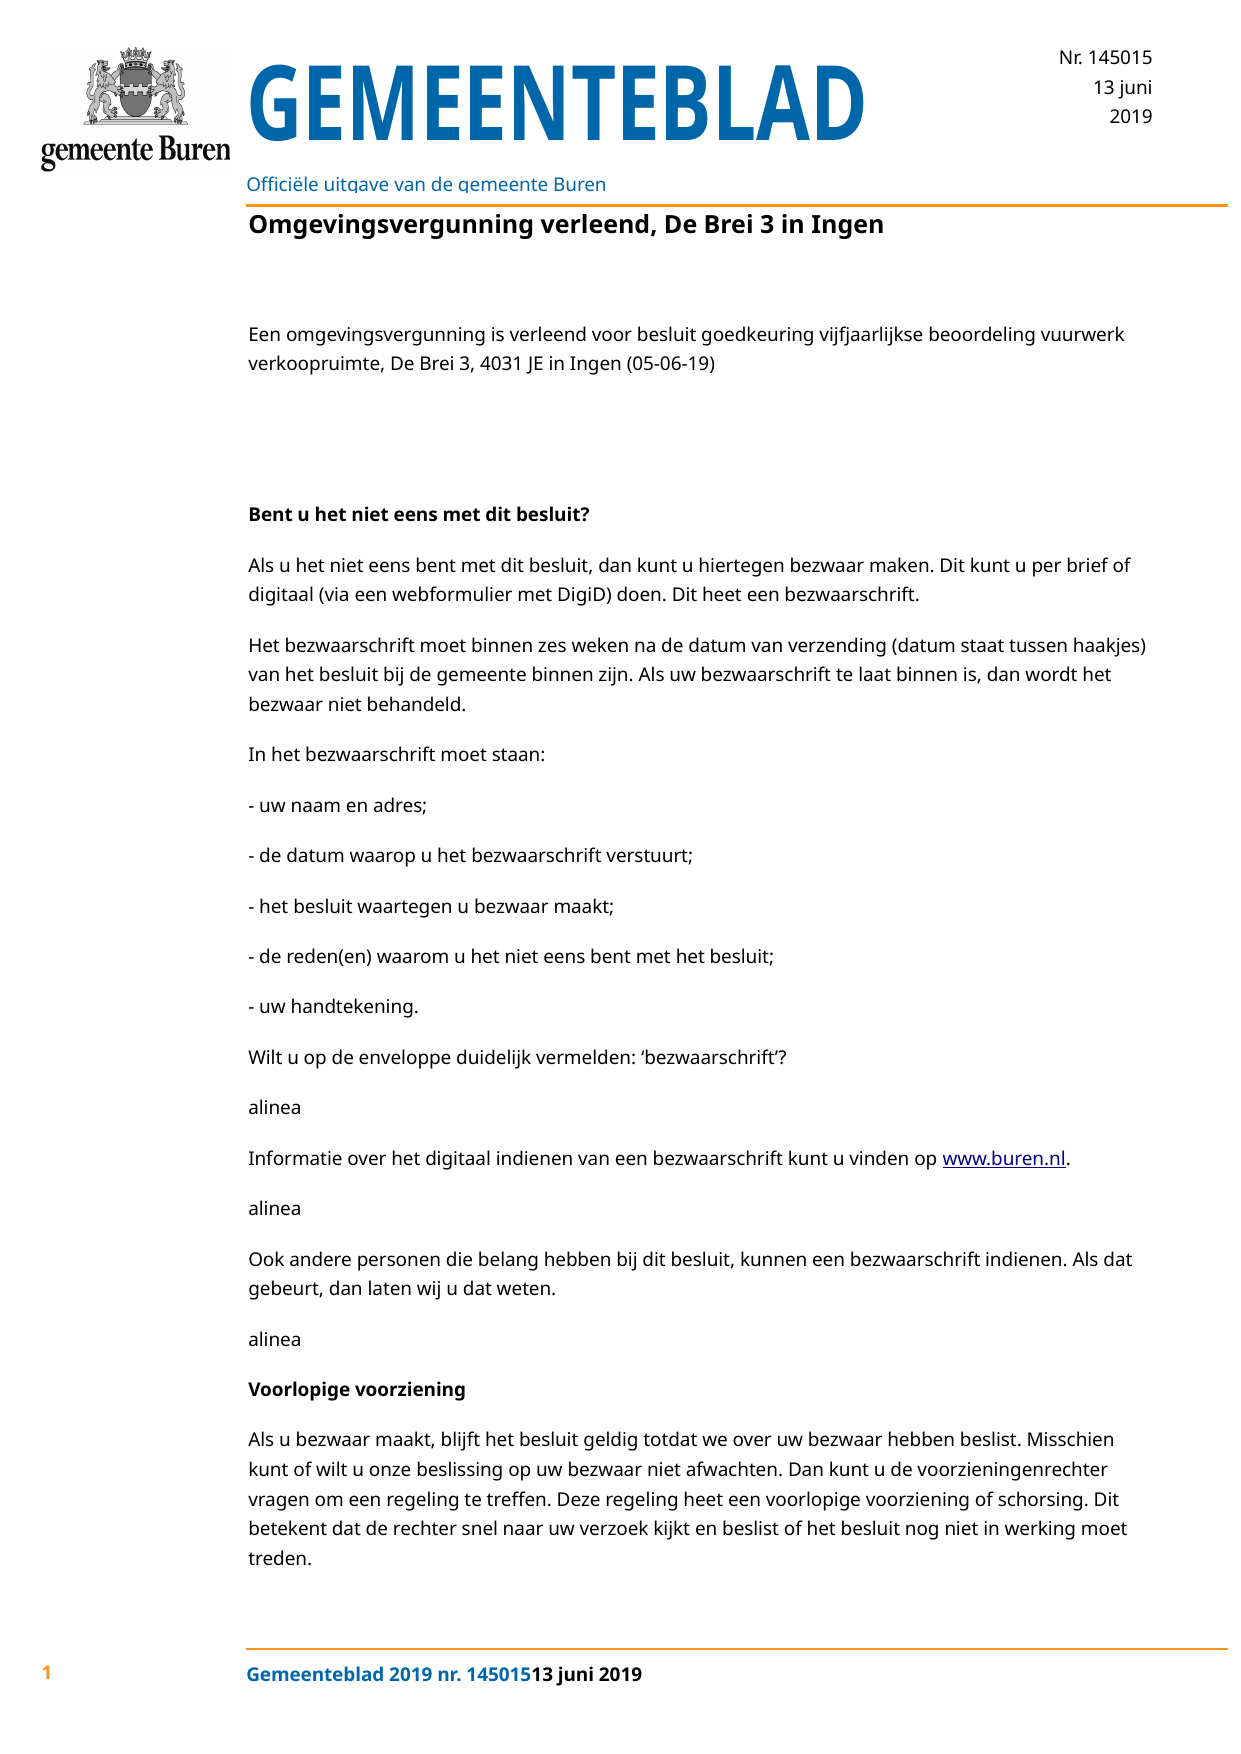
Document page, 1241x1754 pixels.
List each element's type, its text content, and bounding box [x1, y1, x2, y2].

text Een omgevingsvergunning is verleend voor besluit goedkeuring vijfjaarlijkse beoordeling vuurwerk verkoopruimte, De Brei 3, 4031 JE in Ingen (05-06-19) [248, 321, 1152, 376]
picture [41, 47, 231, 172]
text - uw handtekening. [248, 994, 1152, 1019]
text Als u het niet eens bent met dit besluit, dan kunt u hiertegen bezwaar maken. Dit kunt u per brief of digitaal (via een webformulier met DigiD) doen. Dit heet een bezwaarschrift. [248, 552, 1152, 607]
text Wilt u op de enveloppe duidelijk vermelden: ‘bezwaarschrift’? [248, 1044, 1152, 1070]
text - uw naam en adres; [248, 792, 1152, 818]
text Omgevingsvergunning verleend, De Brei 3 in Ingen [248, 207, 1152, 241]
text alinea­ [248, 1195, 1152, 1221]
text Voorlopige voorziening [248, 1376, 1152, 1402]
text Informatie over het digitaal indienen van een bezwaarschrift kunt u vinden op www.buren.nl. [248, 1145, 1152, 1171]
text alinea­ [248, 1326, 1152, 1351]
text In het bezwaarschrift moet staan: [248, 742, 1152, 767]
text alinea­ [248, 1094, 1152, 1120]
text - het besluit waartegen u bezwaar maakt; [248, 893, 1152, 918]
text Bent u het niet eens met dit besluit? [248, 502, 1152, 527]
text Als u bezwaar maakt, blijft het besluit geldig totdat we over uw bezwaar hebben beslist. Misschien kunt of wilt u onze beslissing op uw bezwaar niet afwachten. Dan kunt u de voorzieningenrechter vragen om een regeling te treffen. Deze regeling heet een voorlopige voorziening of schorsing. Dit betekent dat de rechter snel naar uw verzoek kijkt en beslist of het besluit nog niet in werking moet treden. [248, 1427, 1152, 1571]
text - de reden(en) waarom u het niet eens bent met het besluit; [248, 943, 1152, 969]
text Ook andere personen die belang hebben bij dit besluit, kunnen een bezwaarschrift indienen. Als dat gebeurt, dan laten wij u dat weten. [248, 1246, 1152, 1301]
text - de datum waarop u het bezwaarschrift verstuurt; [248, 842, 1152, 868]
text Het bezwaarschrift moet binnen zes weken na de datum van verzending (datum staat tussen haakjes) van het besluit bij de gemeente binnen zijn. Als uw bezwaarschrift te laat binnen is, dan wordt het bezwaar niet behandeld. [248, 632, 1152, 717]
